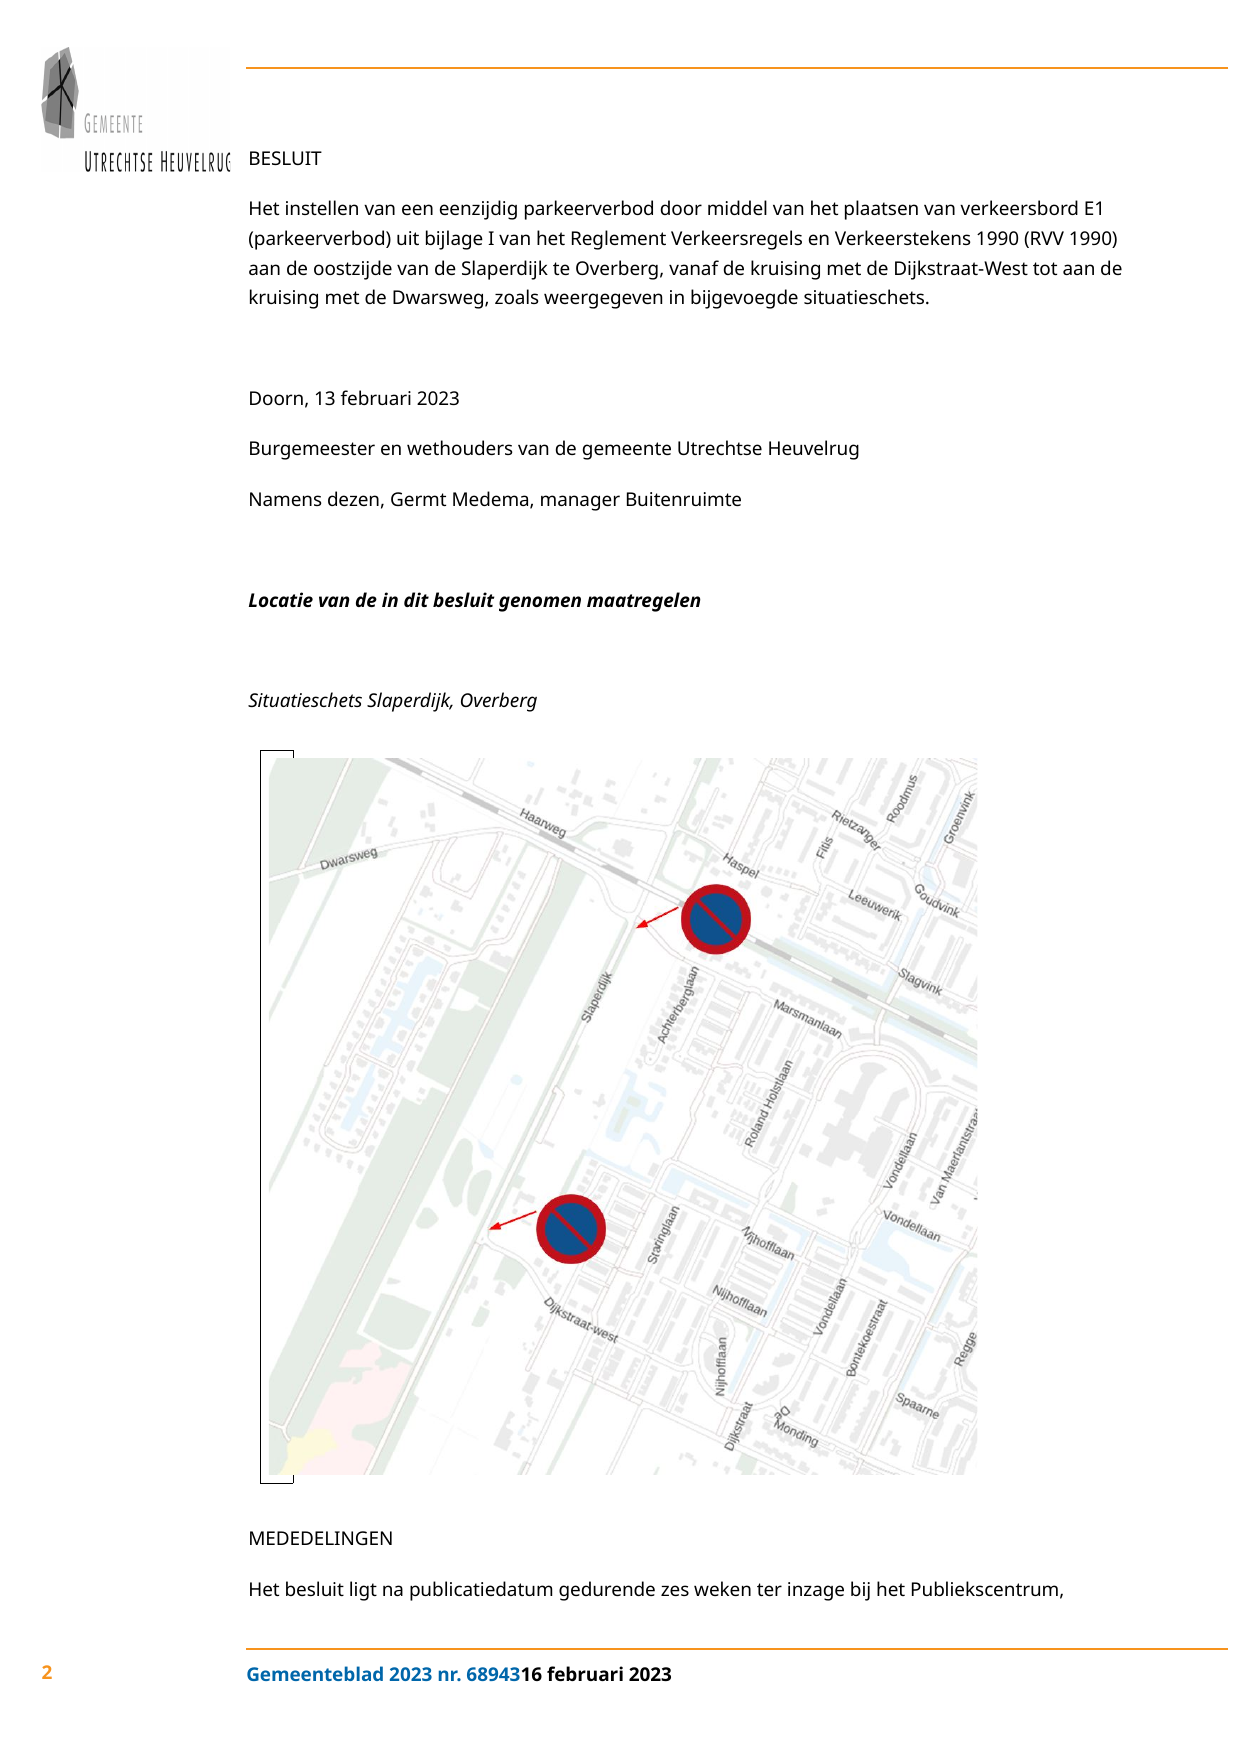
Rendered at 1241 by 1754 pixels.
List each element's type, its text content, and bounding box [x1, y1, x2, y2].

text Het instellen van een eenzijdig parkeerverbod door middel van het plaatsen van verkeersbord E1 (parkeerverbod) uit bijlage I van het Reglement Verkeersregels en Verkeerstekens 1990 (RVV 1990) aan de oostzijde van de Slaperdijk te Overberg, vanaf de kruising met de Dijkstraat-West tot aan de kruising met de Dwarsweg, zoals weergegeven in bijgevoegde situatieschets. [248, 196, 1152, 310]
text MEDEDELINGEN [248, 1525, 1152, 1551]
text Namens dezen, Germt Medema, manager Buitenruimte [248, 486, 1152, 512]
text Burgemeester en wethouders van de gemeente Utrechtse Heuvelrug [248, 436, 1152, 461]
picture [41, 47, 231, 172]
text Locatie van de in dit besluit genomen maatregelen [248, 587, 1152, 613]
text Doorn, 13 februari 2023 [248, 385, 1152, 411]
text Situatieschets Slaperdijk, Overberg [248, 688, 1152, 713]
text BESLUIT [248, 145, 1152, 171]
picture [268, 758, 978, 1475]
text Het besluit ligt na publicatiedatum gedurende zes weken ter inzage bij het Publiekscentrum, [248, 1576, 1152, 1601]
